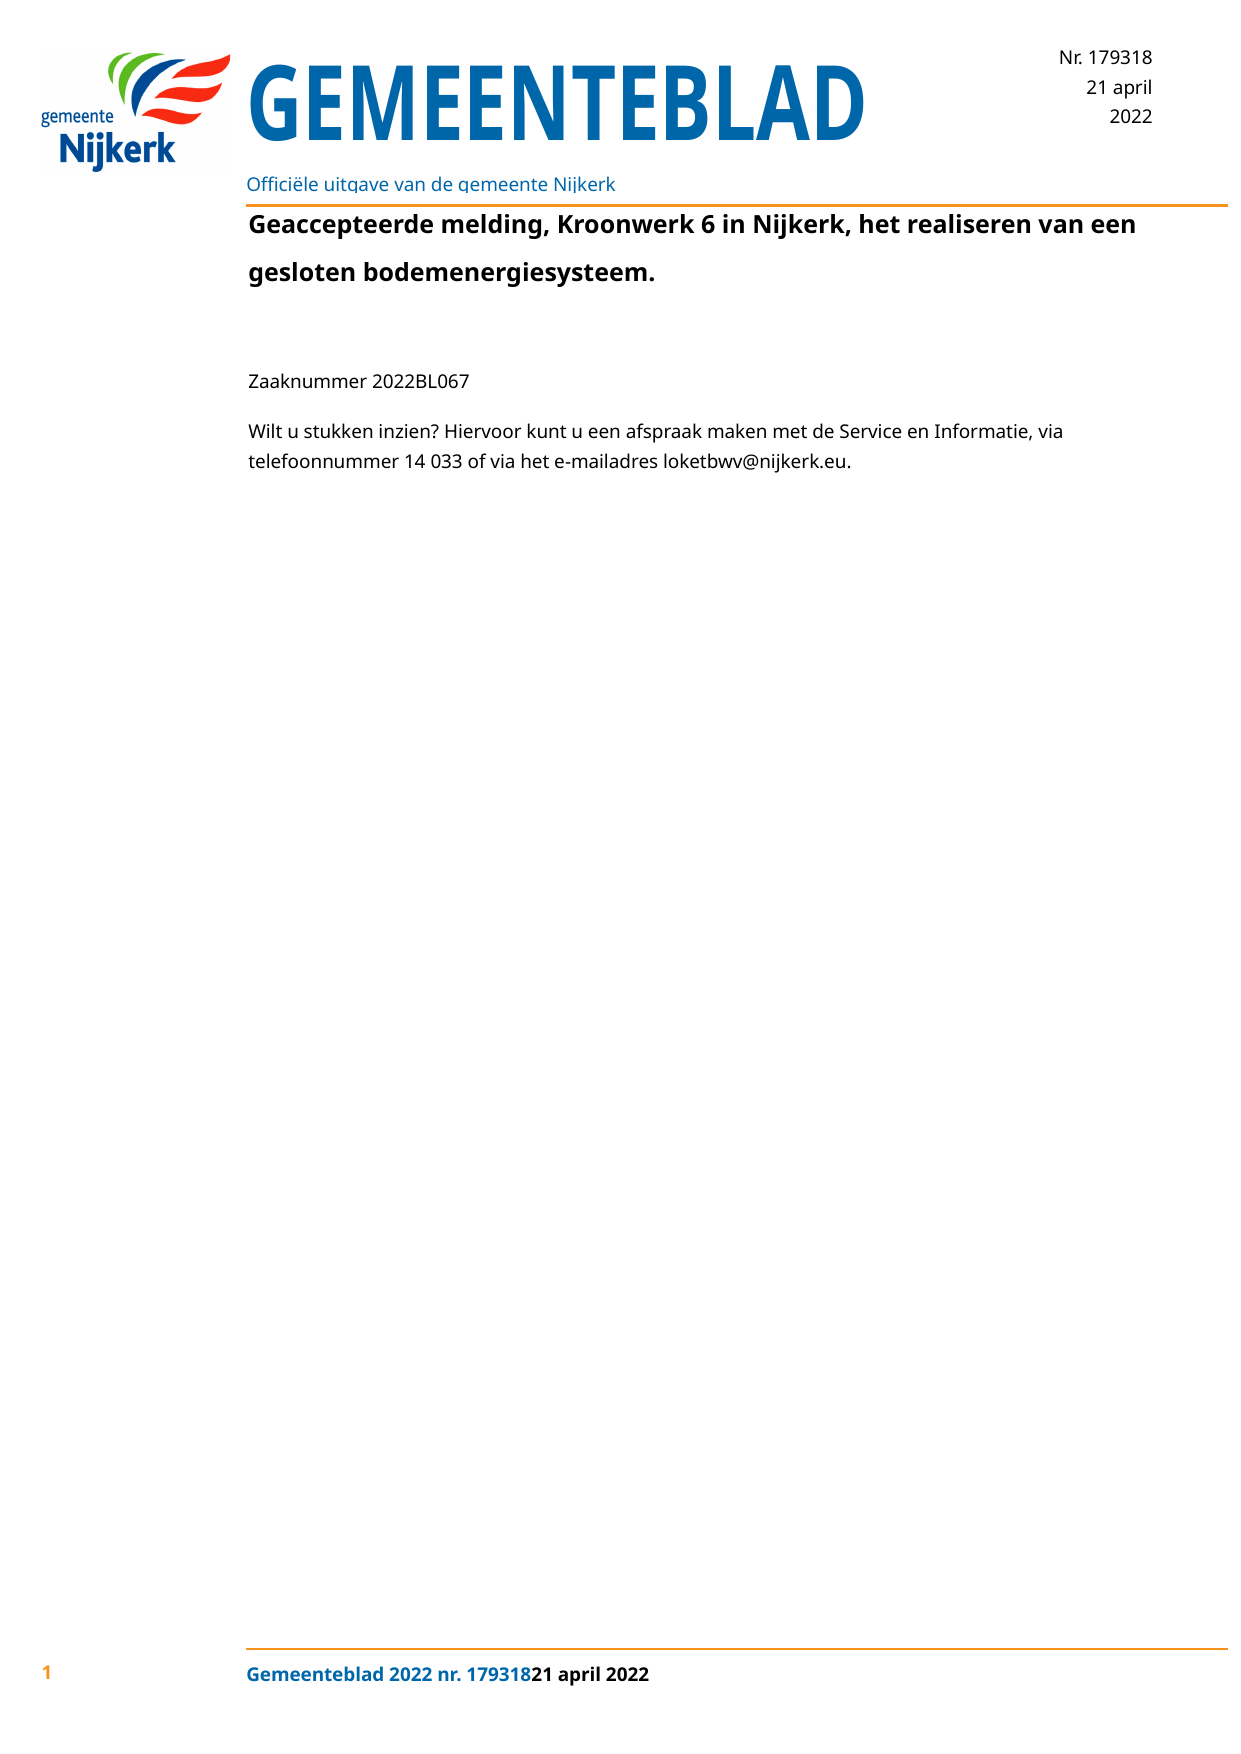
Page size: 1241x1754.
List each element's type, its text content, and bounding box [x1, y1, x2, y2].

text Geaccepteerde melding, Kroonwerk 6 in Nijkerk, het realiseren van een gesloten bodemenergiesysteem. [248, 207, 1152, 288]
text Wilt u stukken inzien? Hiervoor kunt u een afspraak maken met de Service en Informatie, via telefoonnummer 14 033 of via het e-mailadres loketbwv@nijkerk.eu. [248, 419, 1152, 474]
text Zaaknummer 2022BL067 [248, 368, 1152, 394]
picture [41, 47, 231, 172]
